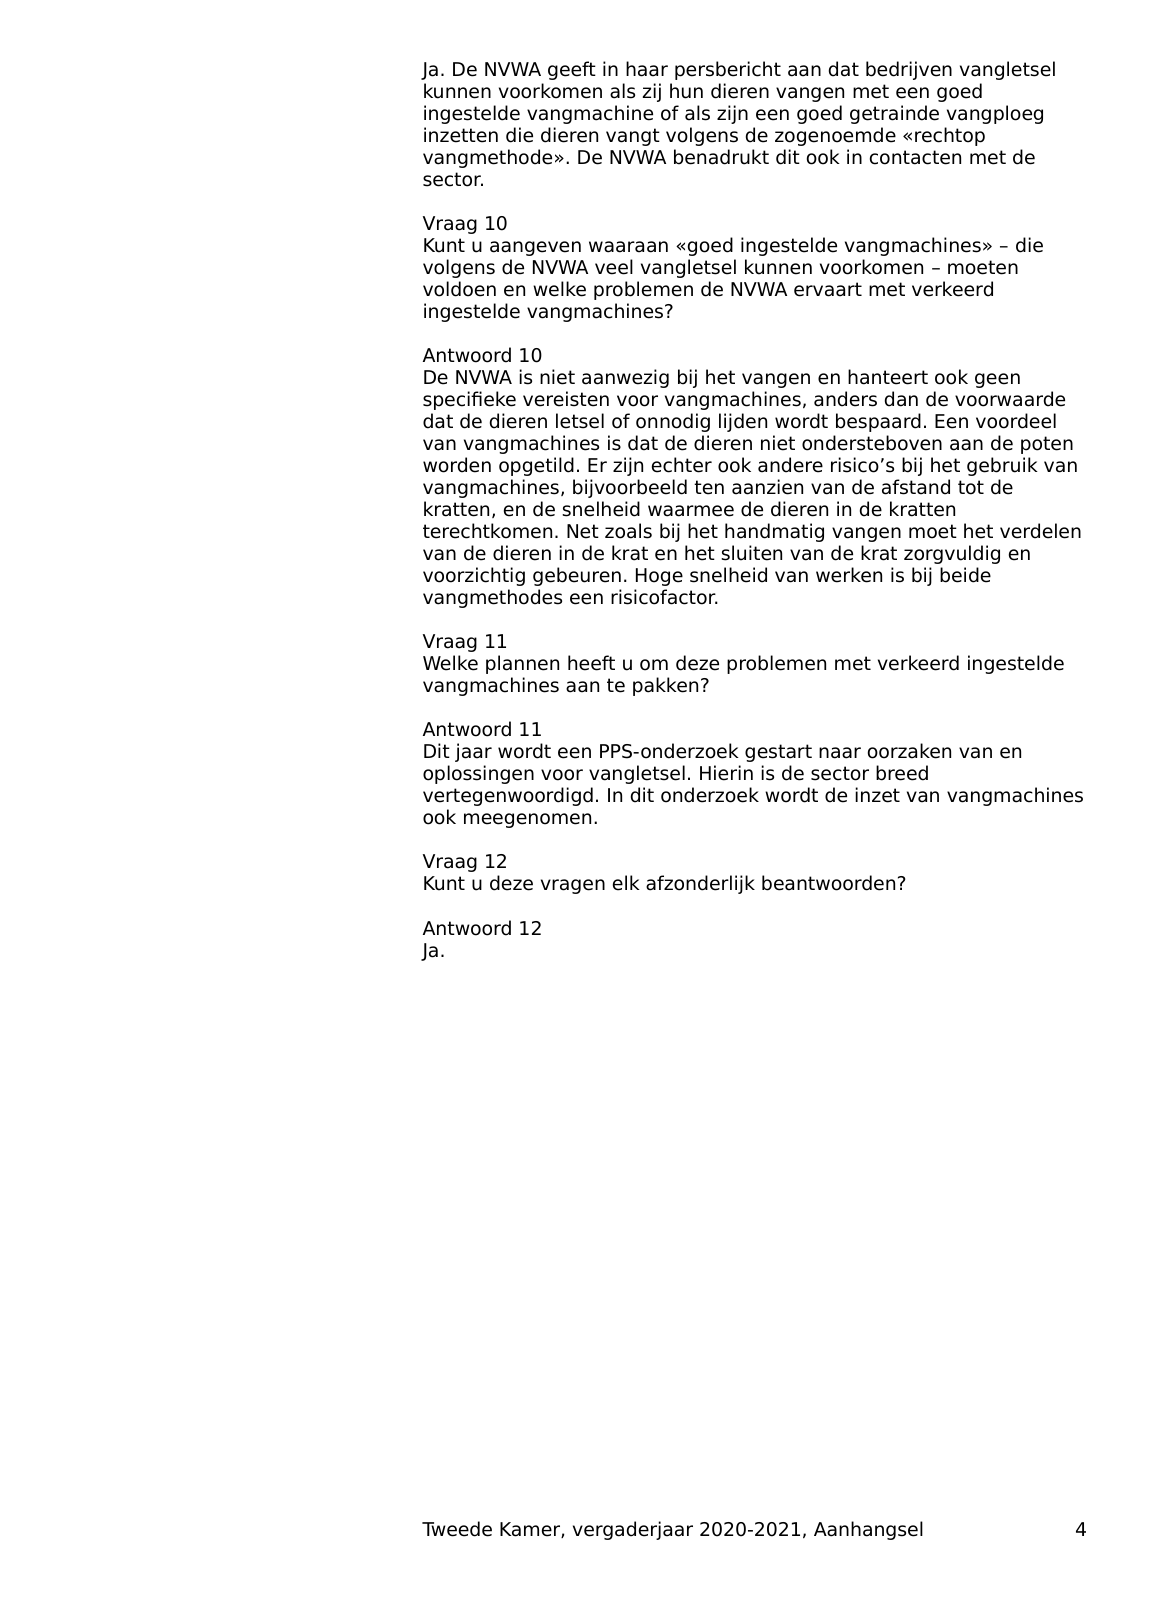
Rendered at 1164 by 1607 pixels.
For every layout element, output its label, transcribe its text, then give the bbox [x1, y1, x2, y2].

text Ja. [422, 939, 1087, 961]
text Kunt u aangeven waaraan «goed ingestelde vangmachines» – die volgens de NVWA veel vangletsel kunnen voorkomen – moeten voldoen en welke problemen de NVWA ervaart met verkeerd ingestelde vangmachines? [422, 235, 1087, 323]
text Antwoord 10 [422, 345, 1087, 367]
text Ja. De NVWA geeft in haar persbericht aan dat bedrijven vangletsel kunnen voorkomen als zij hun dieren vangen met een goed ingestelde vangmachine of als zijn een goed getrainde vangploeg inzetten die dieren vangt volgens de zogenoemde «rechtop vangmethode». De NVWA benadrukt dit ook in contacten met de sector. [422, 59, 1087, 191]
text Dit jaar wordt een PPS-onderzoek gestart naar oorzaken van en oplossingen voor vangletsel. Hierin is de sector breed vertegenwoordigd. In dit onderzoek wordt de inzet van vangmachines ook meegenomen. [422, 741, 1087, 829]
text Vraag 10 [422, 213, 1087, 235]
text Vraag 11 [422, 631, 1087, 653]
text De NVWA is niet aanwezig bij het vangen en hanteert ook geen specifieke vereisten voor vangmachines, anders dan de voorwaarde dat de dieren letsel of onnodig lijden wordt bespaard. Een voordeel van vangmachines is dat de dieren niet ondersteboven aan de poten worden opgetild. Er zijn echter ook andere risico’s bij het gebruik van vangmachines, bijvoorbeeld ten aanzien van de afstand tot de kratten, en de snelheid waarmee de dieren in de kratten terechtkomen. Net zoals bij het handmatig vangen moet het verdelen van de dieren in de krat en het sluiten van de krat zorgvuldig en voorzichtig gebeuren. Hoge snelheid van werken is bij beide vangmethodes een risicofactor. [422, 367, 1087, 609]
text Kunt u deze vragen elk afzonderlijk beantwoorden? [422, 873, 1087, 895]
text Vraag 12 [422, 851, 1087, 873]
text Antwoord 12 [422, 917, 1087, 939]
text Antwoord 11 [422, 719, 1087, 741]
text Welke plannen heeft u om deze problemen met verkeerd ingestelde vangmachines aan te pakken? [422, 653, 1087, 697]
